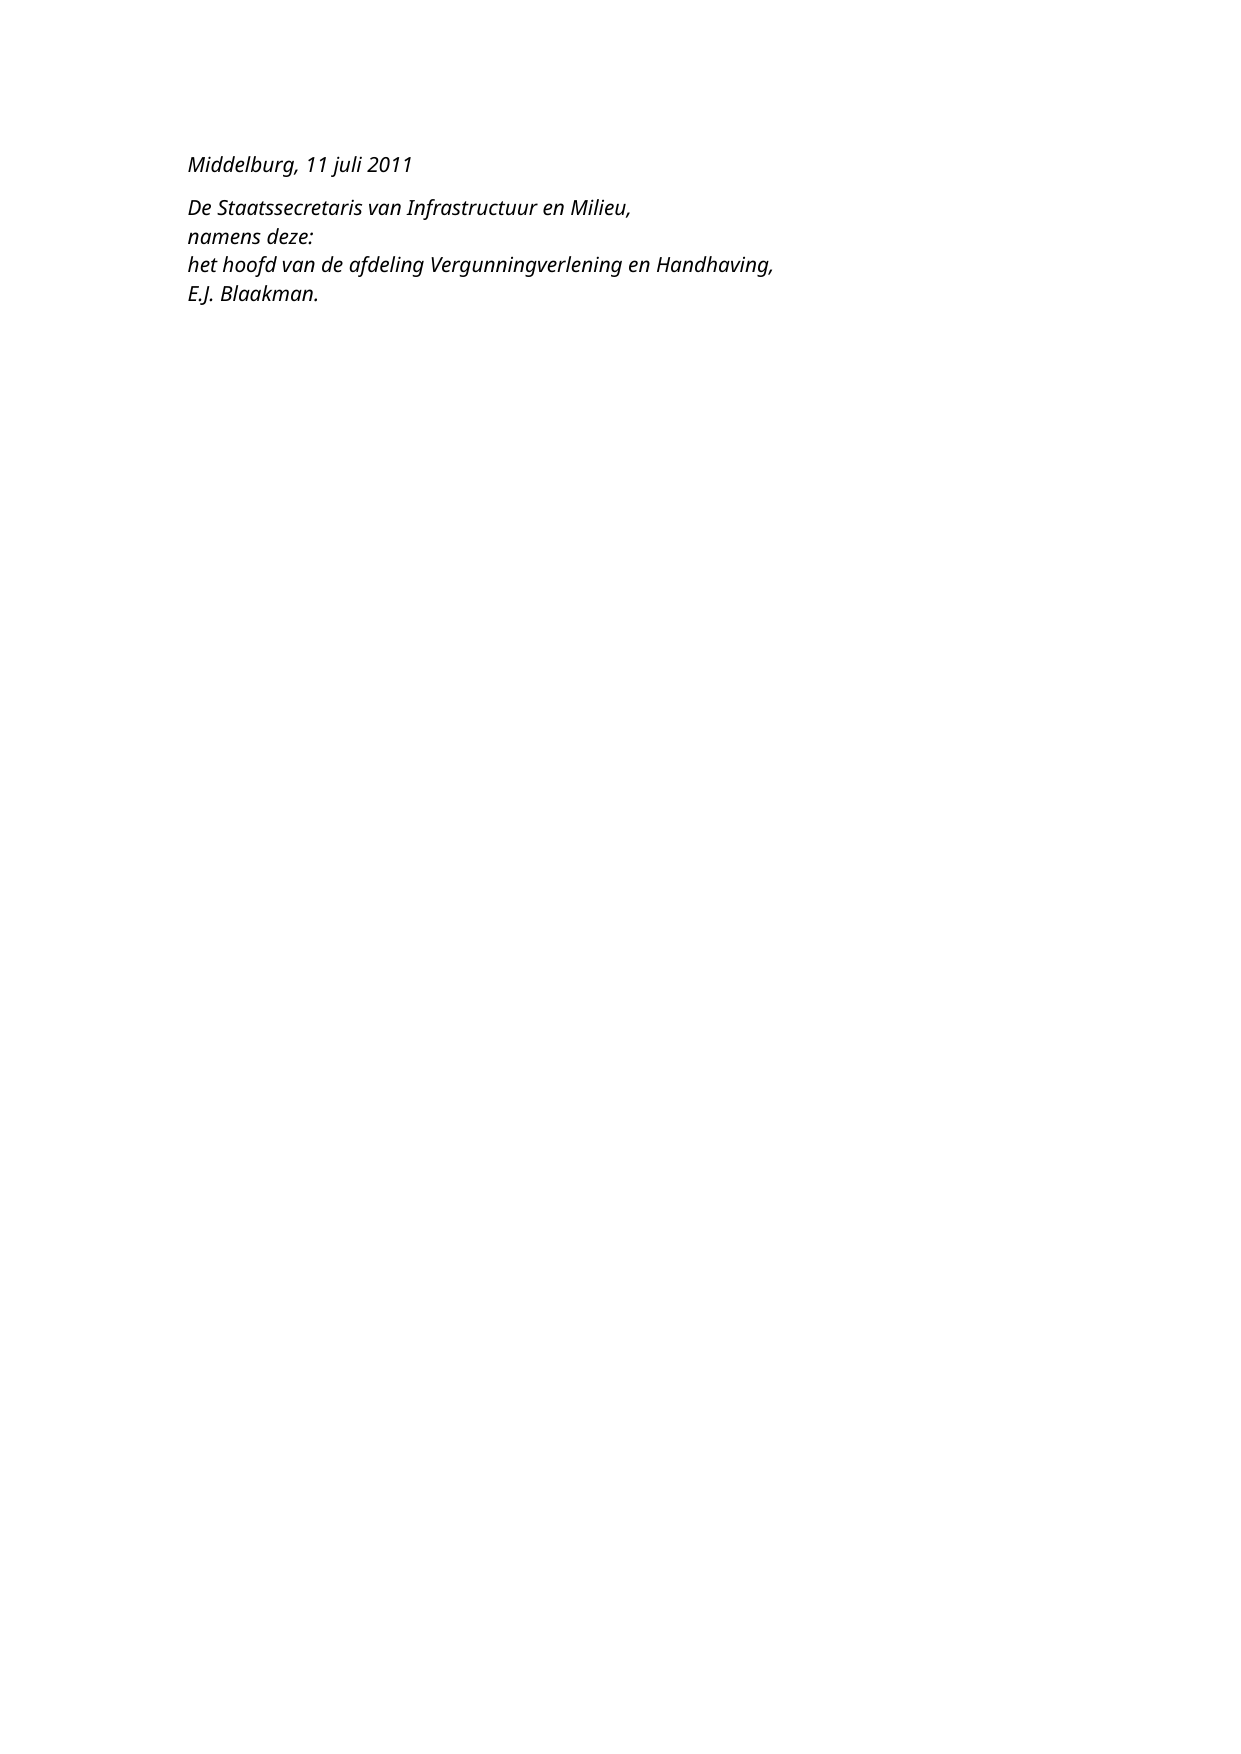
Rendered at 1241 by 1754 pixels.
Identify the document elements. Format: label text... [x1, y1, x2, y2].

text E.J. Blaakman. [187, 279, 1053, 307]
text De Staatssecretaris van Infrastructuur en Milieu, [187, 193, 1053, 222]
text Middelburg, 11 juli 2011 [187, 150, 1053, 178]
text het hoofd van de afdeling Vergunningverlening en Handhaving, [187, 250, 1053, 279]
text namens deze: [187, 222, 1053, 250]
